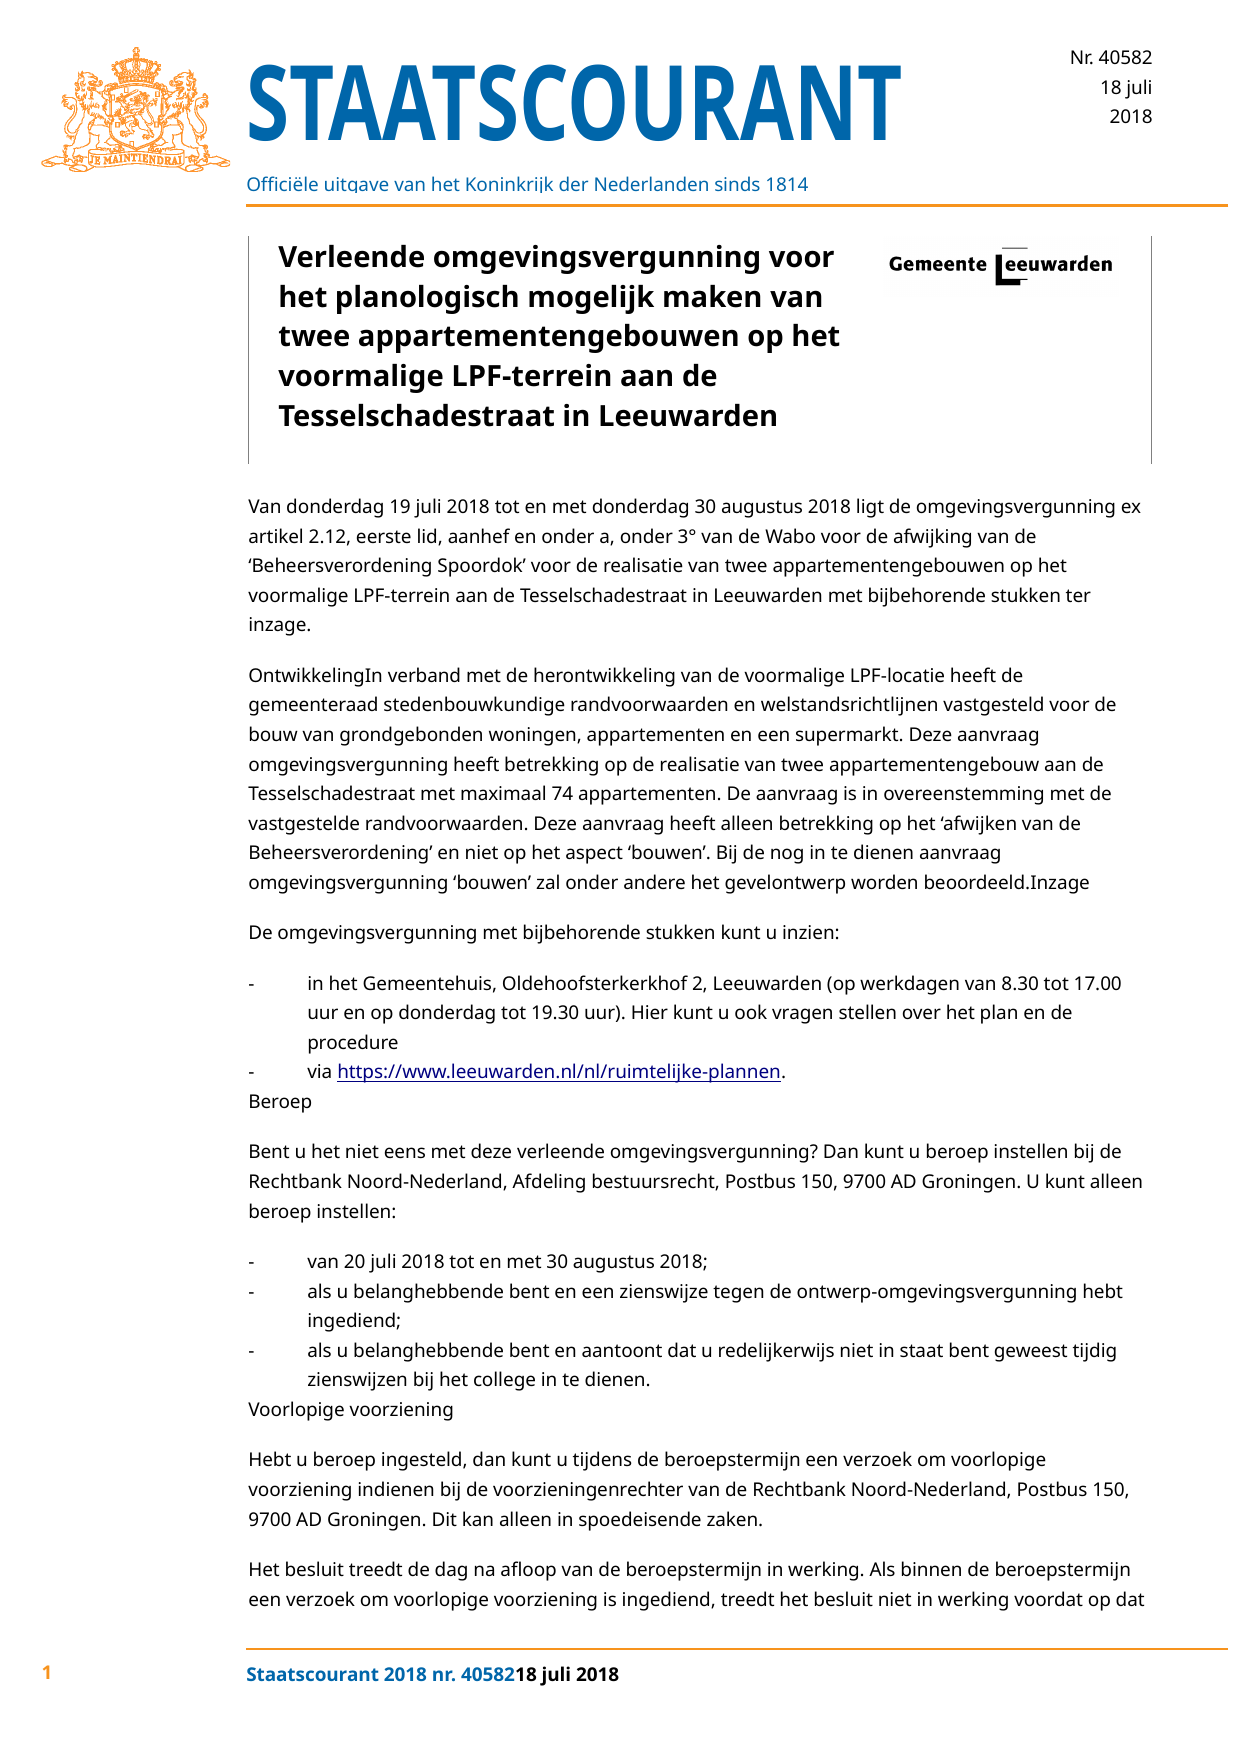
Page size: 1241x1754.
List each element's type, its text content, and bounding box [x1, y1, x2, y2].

list als u belanghebbende bent en een zienswijze tegen de ontwerp-omgevingsvergunning hebt ingediend; [248, 1278, 1152, 1333]
table_header Verleende omgevingsvergunning voor het planologisch mogelijk maken van twee appartementengebouwen op het voormalige LPF-terrein aan de Tesselschadestraat in Leeuwarden [249, 236, 850, 464]
picture [41, 47, 231, 172]
text Beroep [248, 1088, 1152, 1114]
text Hebt u beroep ingesteld, dan kunt u tijdens de beroepstermijn een verzoek om voorlopige voorziening indienen bij de voorzieningenrechter van de Rechtbank Noord-Nederland, Postbus 150, 9700 AD Groningen. Dit kan alleen in spoedeisende zaken. [248, 1447, 1152, 1532]
list als u belanghebbende bent en aantoont dat u redelijkerwijs niet in staat bent geweest tijdig zienswijzen bij het college in te dienen. [248, 1337, 1152, 1392]
text OntwikkelingIn verband met de herontwikkeling van de voormalige LPF-locatie heeft de gemeenteraad stedenbouwkundige randvoorwaarden en welstandsrichtlijnen vastgesteld voor de bouw van grondgebonden woningen, appartementen en een supermarkt. Deze aanvraag omgevingsvergunning heeft betrekking op de realisatie van twee appartementengebouw aan de Tesselschadestraat met maximaal 74 appartementen. De aanvraag is in overeenstemming met de vastgestelde randvoorwaarden. Deze aanvraag heeft alleen betrekking op het ‘afwijken van de Beheersverordening’ en niet op het aspect ‘bouwen’. Bij de nog in te dienen aanvraag omgevingsvergunning ‘bouwen’ zal onder andere het gevelontwerp worden beoordeeld.Inzage [248, 662, 1152, 895]
text Voorlopige voorziening [248, 1396, 1152, 1422]
list in het Gemeentehuis, Oldehoofsterkerkhof 2, Leeuwarden (op werkdagen van 8.30 tot 17.00 uur en op donderdag tot 19.30 uur). Hier kunt u ook vragen stellen over het plan en de procedure [248, 970, 1152, 1055]
table_header [850, 236, 1151, 464]
text Van donderdag 19 juli 2018 tot en met donderdag 30 augustus 2018 ligt de omgevingsvergunning ex artikel 2.12, eerste lid, aanhef en onder a, onder 3° van de Wabo voor de afwijking van de ‘Beheersverordening Spoordok’ voor de realisatie van twee appartementengebouwen op het voormalige LPF-terrein aan de Tesselschadestraat in Leeuwarden met bijbehorende stukken ter inzage. [248, 493, 1152, 637]
text Bent u het niet eens met deze verleende omgevingsvergunning? Dan kunt u beroep instellen bij de Rechtbank Noord-Nederland, Afdeling bestuursrecht, Postbus 150, 9700 AD Groningen. U kunt alleen beroep instellen: [248, 1139, 1152, 1224]
text De omgevingsvergunning met bijbehorende stukken kunt u inzien: [248, 919, 1152, 945]
text Het besluit treedt de dag na afloop van de beroepstermijn in werking. Als binnen de beroepstermijn een verzoek om voorlopige voorziening is ingediend, treedt het besluit niet in werking voordat op dat [248, 1556, 1152, 1612]
list van 20 juli 2018 tot en met 30 augustus 2018; [248, 1248, 1152, 1274]
list via https://www.leeuwarden.nl/nl/ruimtelijke-plannen. [248, 1059, 1152, 1084]
picture [882, 236, 1119, 297]
